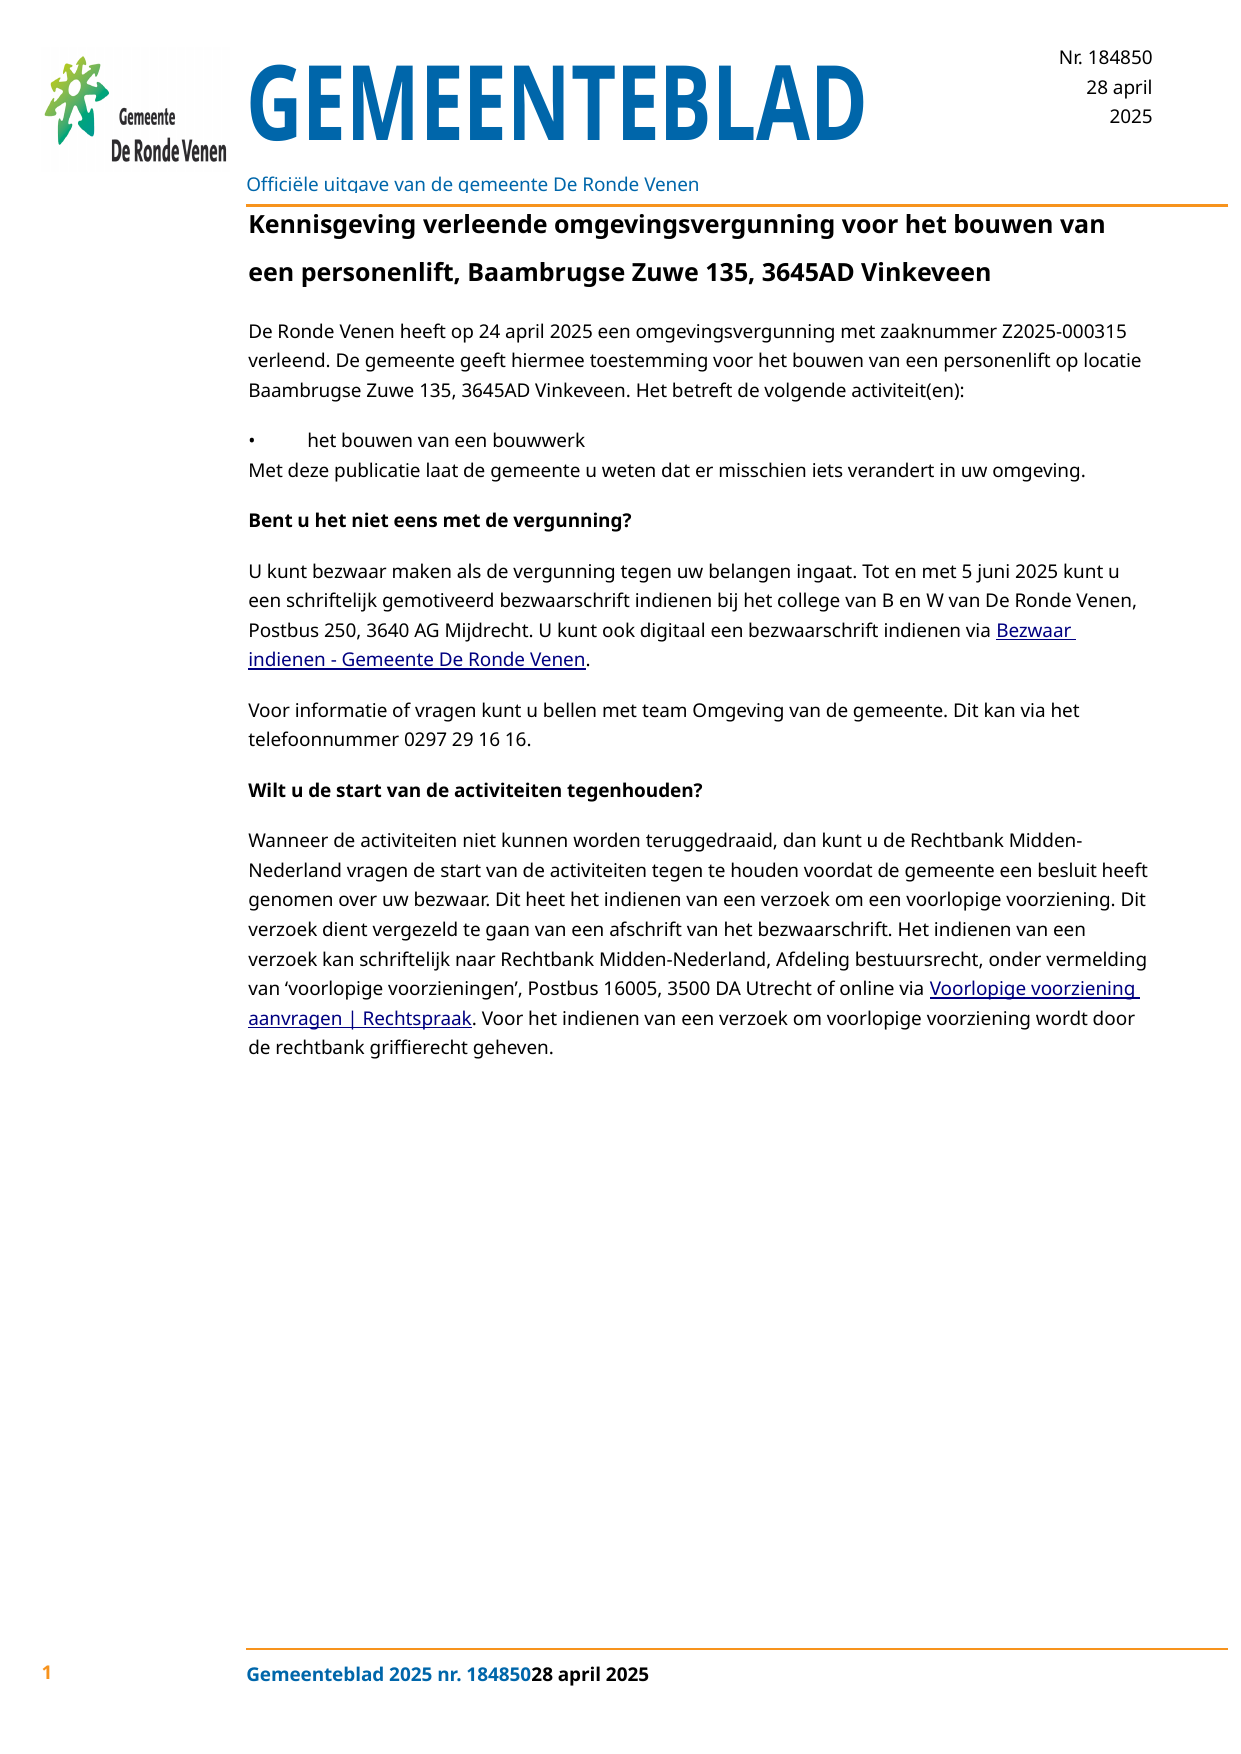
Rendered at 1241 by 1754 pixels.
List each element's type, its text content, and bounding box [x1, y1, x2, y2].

text Kennisgeving verleende omgevingsvergunning voor het bouwen van een personenlift, Baambrugse Zuwe 135, 3645AD Vinkeveen [248, 207, 1152, 288]
text U kunt bezwaar maken als de vergunning tegen uw belangen ingaat. Tot en met 5 juni 2025 kunt u een schriftelijk gemotiveerd bezwaarschrift indienen bij het college van B en W van De Ronde Venen, Postbus 250, 3640 AG Mijdrecht. U kunt ook digitaal een bezwaarschrift indienen via Bezwaar indienen - Gemeente De Ronde Venen. [248, 558, 1152, 672]
text Bent u het niet eens met de vergunning? [248, 507, 1152, 533]
text Met deze publicatie laat de gemeente u weten dat er misschien iets verandert in uw omgeving. [248, 457, 1152, 483]
picture [41, 47, 231, 172]
text Voor informatie of vragen kunt u bellen met team Omgeving van de gemeente. Dit kan via het telefoonnummer 0297 29 16 16. [248, 697, 1152, 752]
list het bouwen van een bouwwerk [248, 427, 1152, 453]
text Wanneer de activiteiten niet kunnen worden teruggedraaid, dan kunt u de Rechtbank Midden-Nederland vragen de start van de activiteiten tegen te houden voordat de gemeente een besluit heeft genomen over uw bezwaar. Dit heet het indienen van een verzoek om een voorlopige voorziening. Dit verzoek dient vergezeld te gaan van een afschrift van het bezwaarschrift. Het indienen van een verzoek kan schriftelijk naar Rechtbank Midden-Nederland, Afdeling bestuursrecht, onder vermelding van ‘voorlopige voorzieningen’, Postbus 16005, 3500 DA Utrecht of online via Voorlopige voorziening aanvragen | Rechtspraak. Voor het indienen van een verzoek om voorlopige voorziening wordt door de rechtbank griffierecht geheven. [248, 827, 1152, 1060]
text Wilt u de start van de activiteiten tegenhouden? [248, 777, 1152, 803]
text De Ronde Venen heeft op 24 april 2025 een omgevingsvergunning met zaaknummer Z2025-000315 verleend. De gemeente geeft hiermee toestemming voor het bouwen van een personenlift op locatie Baambrugse Zuwe 135, 3645AD Vinkeveen. Het betreft de volgende activiteit(en): [248, 318, 1152, 403]
